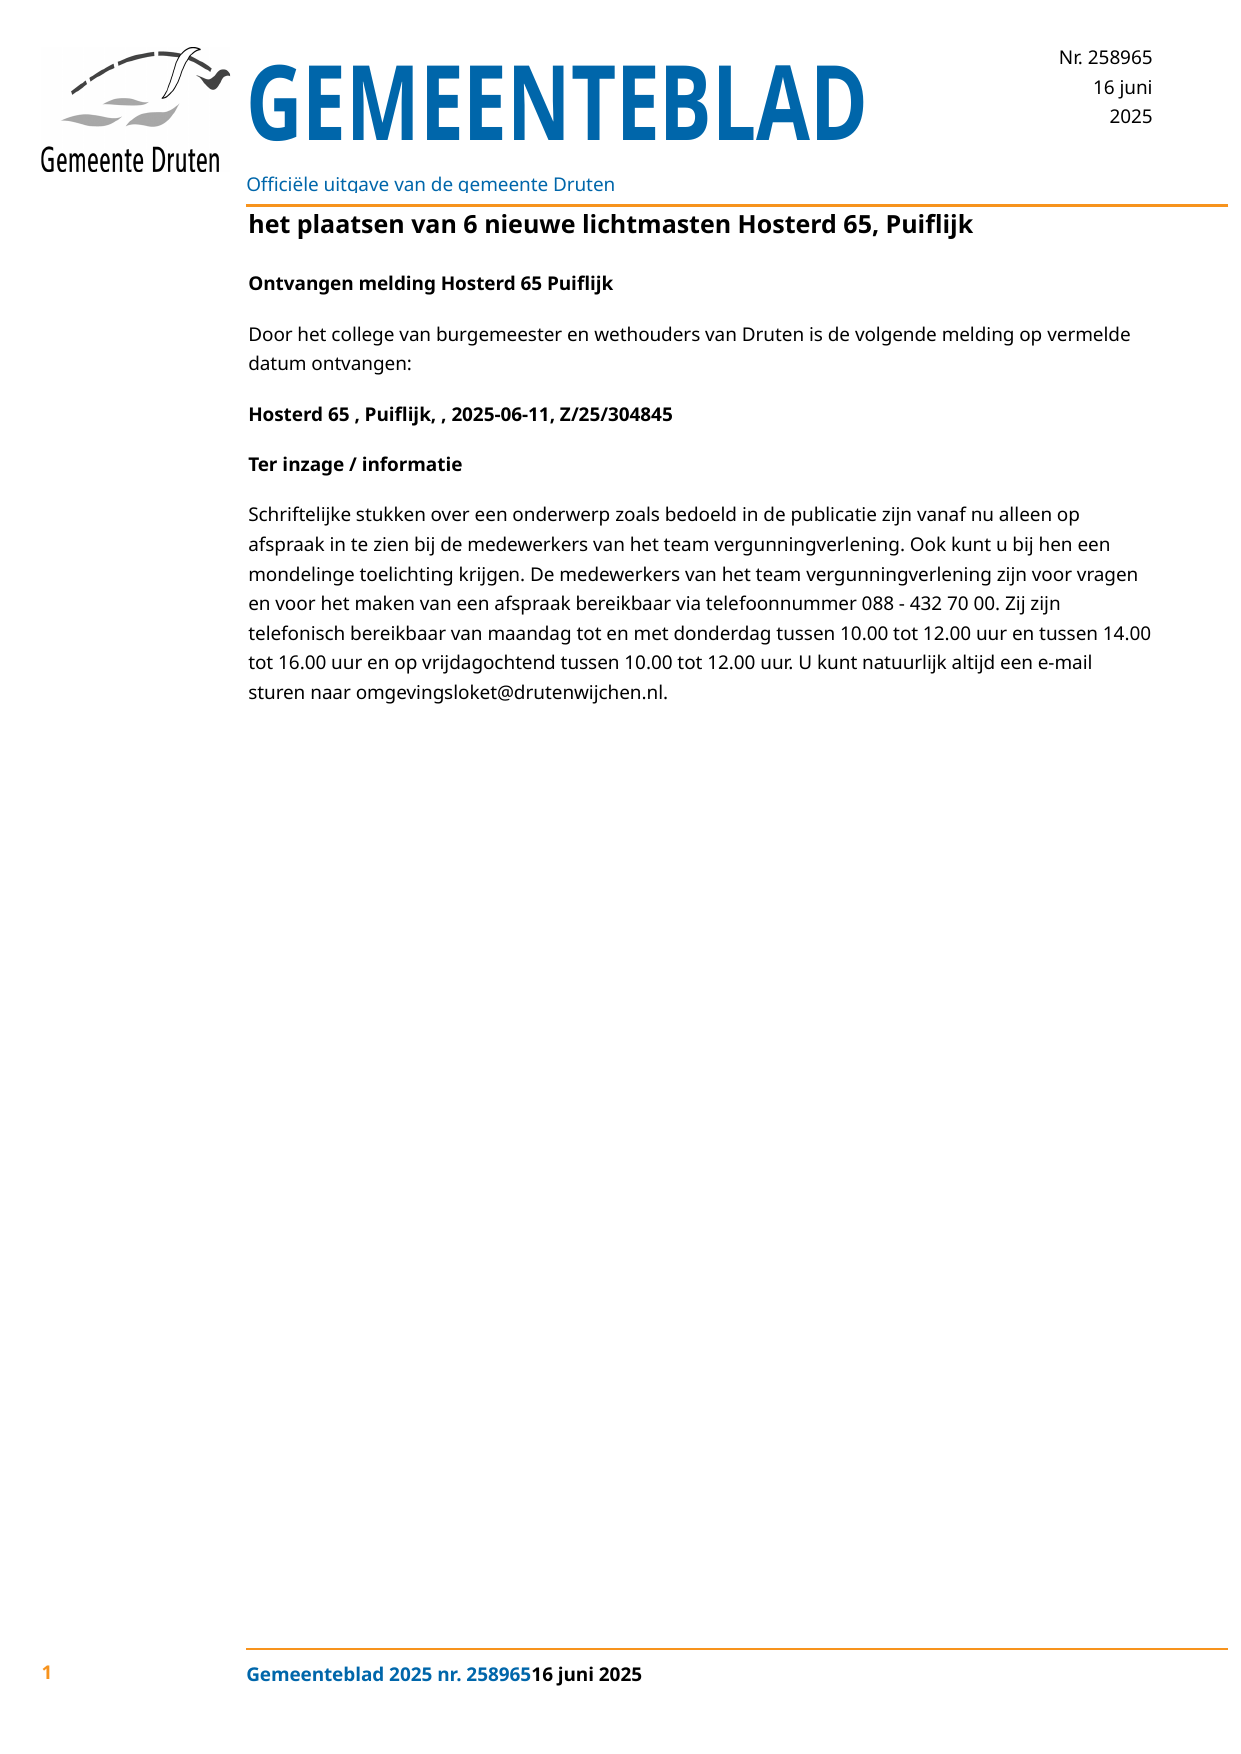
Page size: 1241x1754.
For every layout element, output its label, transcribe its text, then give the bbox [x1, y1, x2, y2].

text Schriftelijke stukken over een onderwerp zoals bedoeld in de publicatie zijn vanaf nu alleen op afspraak in te zien bij de medewerkers van het team vergunningverlening. Ook kunt u bij hen een mondelinge toelichting krijgen. De medewerkers van het team vergunningverlening zijn voor vragen en voor het maken van een afspraak bereikbaar via telefoonnummer 088 - 432 70 00. Zij zijn telefonisch bereikbaar van maandag tot en met donderdag tussen 10.00 tot 12.00 uur en tussen 14.00 tot 16.00 uur en op vrijdagochtend tussen 10.00 tot 12.00 uur. U kunt natuurlijk altijd een e-mail sturen naar omgevingsloket@drutenwijchen.nl. [248, 502, 1152, 705]
text Ter inzage / informatie [248, 451, 1152, 477]
picture [41, 47, 231, 172]
text het plaatsen van 6 nieuwe lichtmasten Hosterd 65, Puiflijk [248, 207, 1152, 241]
text Ontvangen melding Hosterd 65 Puiflijk [248, 270, 1152, 296]
text Door het college van burgemeester en wethouders van Druten is de volgende melding op vermelde datum ontvangen: [248, 321, 1152, 376]
text Hosterd 65 , Puiflijk, , 2025-06-11, Z/25/304845 [248, 401, 1152, 426]
